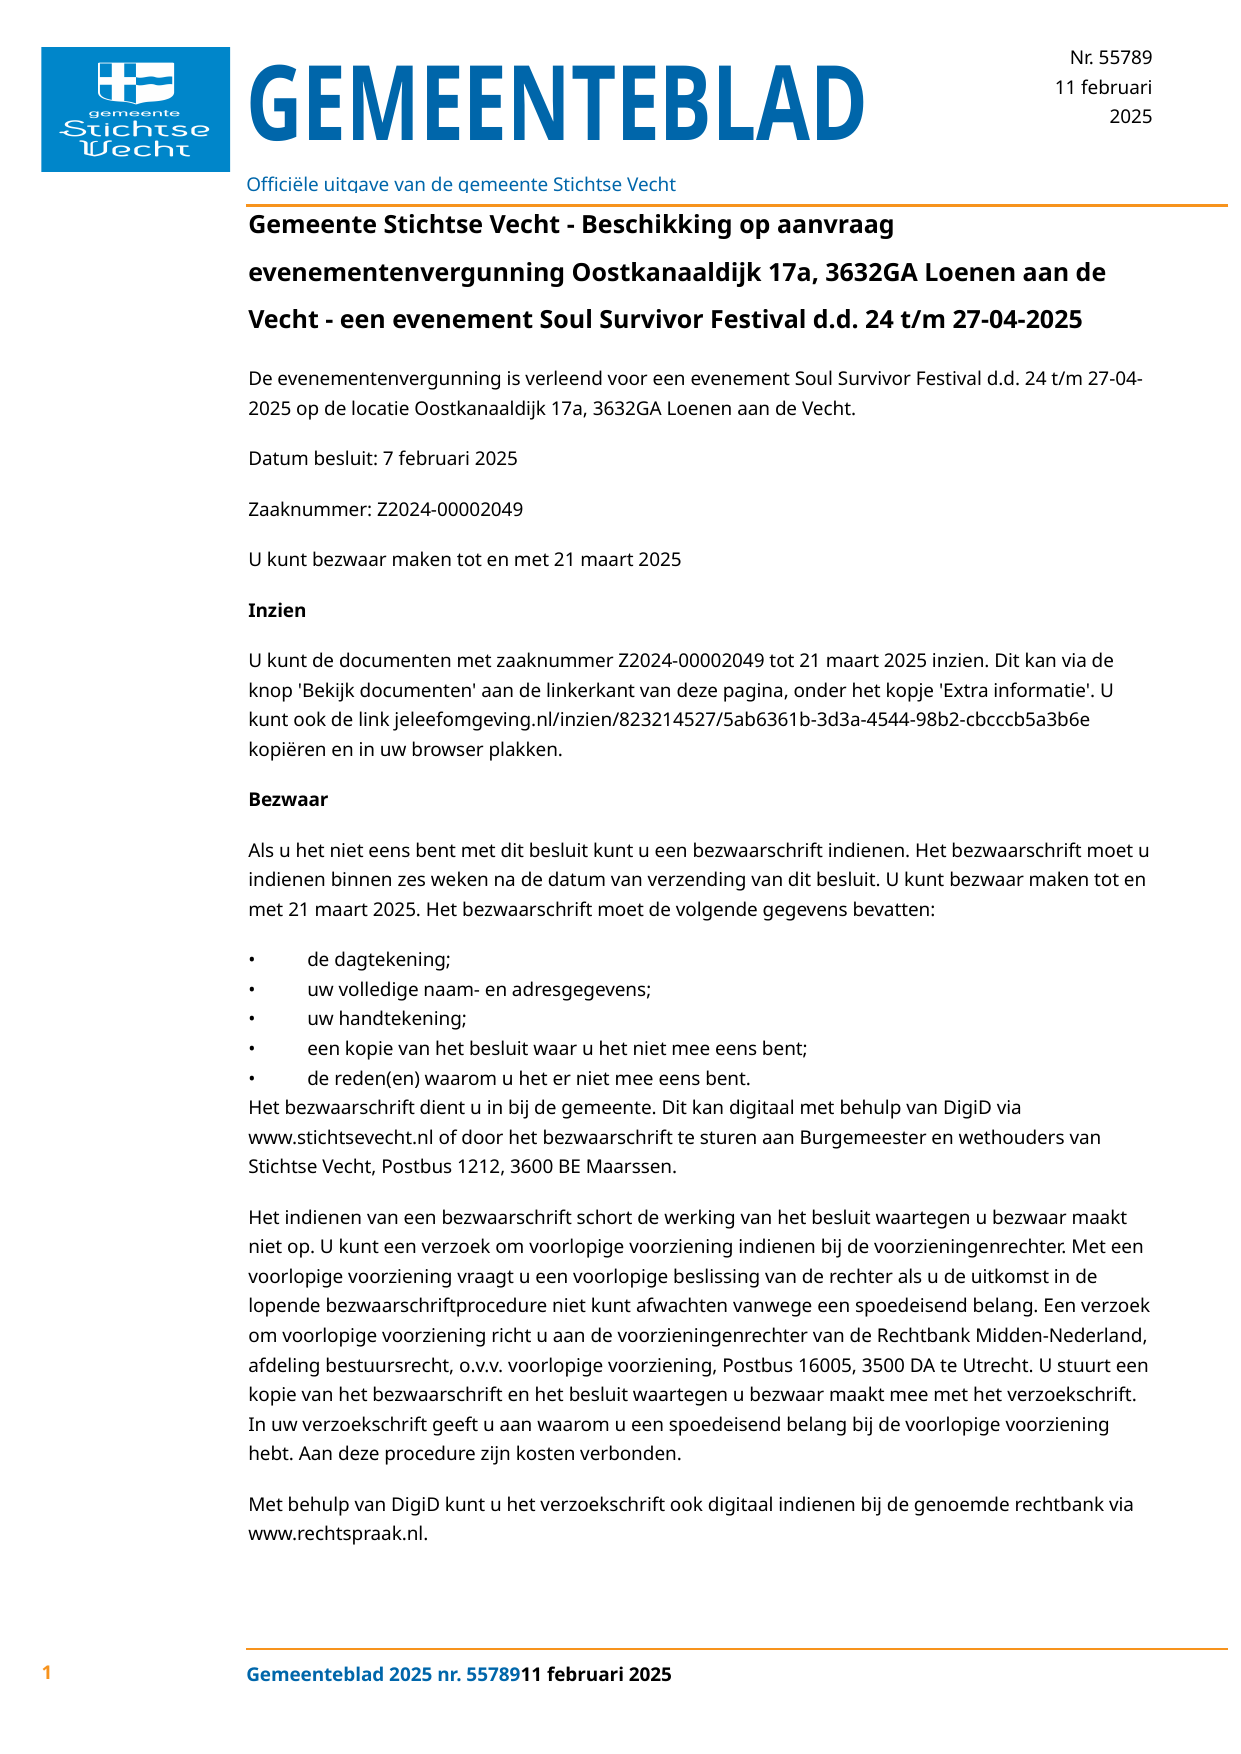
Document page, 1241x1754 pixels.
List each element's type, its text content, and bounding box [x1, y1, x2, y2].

text U kunt de documenten met zaaknummer Z2024-00002049 tot 21 maart 2025 inzien. Dit kan via de knop 'Bekijk documenten' aan de linkerkant van deze pagina, onder het kopje 'Extra informatie'. U kunt ook de link jeleefomgeving.nl/inzien/823214527/5ab6361b-3d3a-4544-98b2-cbcccb5a3b6e kopiëren en in uw browser plakken. [248, 647, 1152, 762]
text Datum besluit: 7 februari 2025 [248, 446, 1152, 471]
list de dagtekening; [248, 946, 1152, 972]
text Het indienen van een bezwaarschrift schort de werking van het besluit waartegen u bezwaar maakt niet op. U kunt een verzoek om voorlopige voorziening indienen bij de voorzieningenrechter. Met een voorlopige voorziening vraagt u een voorlopige beslissing van de rechter als u de uitkomst in de lopende bezwaarschriftprocedure niet kunt afwachten vanwege een spoedeisend belang. Een verzoek om voorlopige voorziening richt u aan de voorzieningenrechter van de Rechtbank Midden-Nederland, afdeling bestuursrecht, o.v.v. voorlopige voorziening, Postbus 16005, 3500 DA te Utrecht. U stuurt een kopie van het bezwaarschrift en het besluit waartegen u bezwaar maakt mee met het verzoekschrift. In uw verzoekschrift geeft u aan waarom u een spoedeisend belang bij de voorlopige voorziening hebt. Aan deze procedure zijn kosten verbonden. [248, 1204, 1152, 1466]
text Gemeente Stichtse Vecht - Beschikking op aanvraag evenementenvergunning Oostkanaaldijk 17a, 3632GA Loenen aan de Vecht - een evenement Soul Survivor Festival d.d. 24 t/m 27-04-2025 [248, 207, 1152, 336]
picture [99, 63, 135, 101]
list de reden(en) waarom u het er niet mee eens bent. [248, 1065, 1152, 1090]
text Inzien [248, 597, 1152, 622]
picture [137, 63, 174, 103]
text Bezwaar [248, 786, 1152, 812]
text U kunt bezwaar maken tot en met 21 maart 2025 [248, 546, 1152, 572]
text Als u het niet eens bent met dit besluit kunt u een bezwaarschrift indienen. Het bezwaarschrift moet u indienen binnen zes weken na de datum van verzending van dit besluit. U kunt bezwaar maken tot en met 21 maart 2025. Het bezwaarschrift moet de volgende gegevens bevatten: [248, 837, 1152, 922]
text Met behulp van DigiD kunt u het verzoekschrift ook digitaal indienen bij de genoemde rechtbank via www.rechtspraak.nl. [248, 1491, 1152, 1546]
text De evenementenvergunning is verleend voor een evenement Soul Survivor Festival d.d. 24 t/m 27-04-2025 op de locatie Oostkanaaldijk 17a, 3632GA Loenen aan de Vecht. [248, 366, 1152, 421]
list een kopie van het besluit waar u het niet mee eens bent; [248, 1035, 1152, 1061]
list uw volledige naam- en adresgegevens; [248, 976, 1152, 1002]
text Zaaknummer: Z2024-00002049 [248, 496, 1152, 522]
text Het bezwaarschrift dient u in bij de gemeente. Dit kan digitaal met behulp van DigiD via www.stichtsevecht.nl of door het bezwaarschrift te sturen aan Burgemeester en wethouders van Stichtse Vecht, Postbus 1212, 3600 BE Maarssen. [248, 1094, 1152, 1179]
list uw handtekening; [248, 1006, 1152, 1031]
